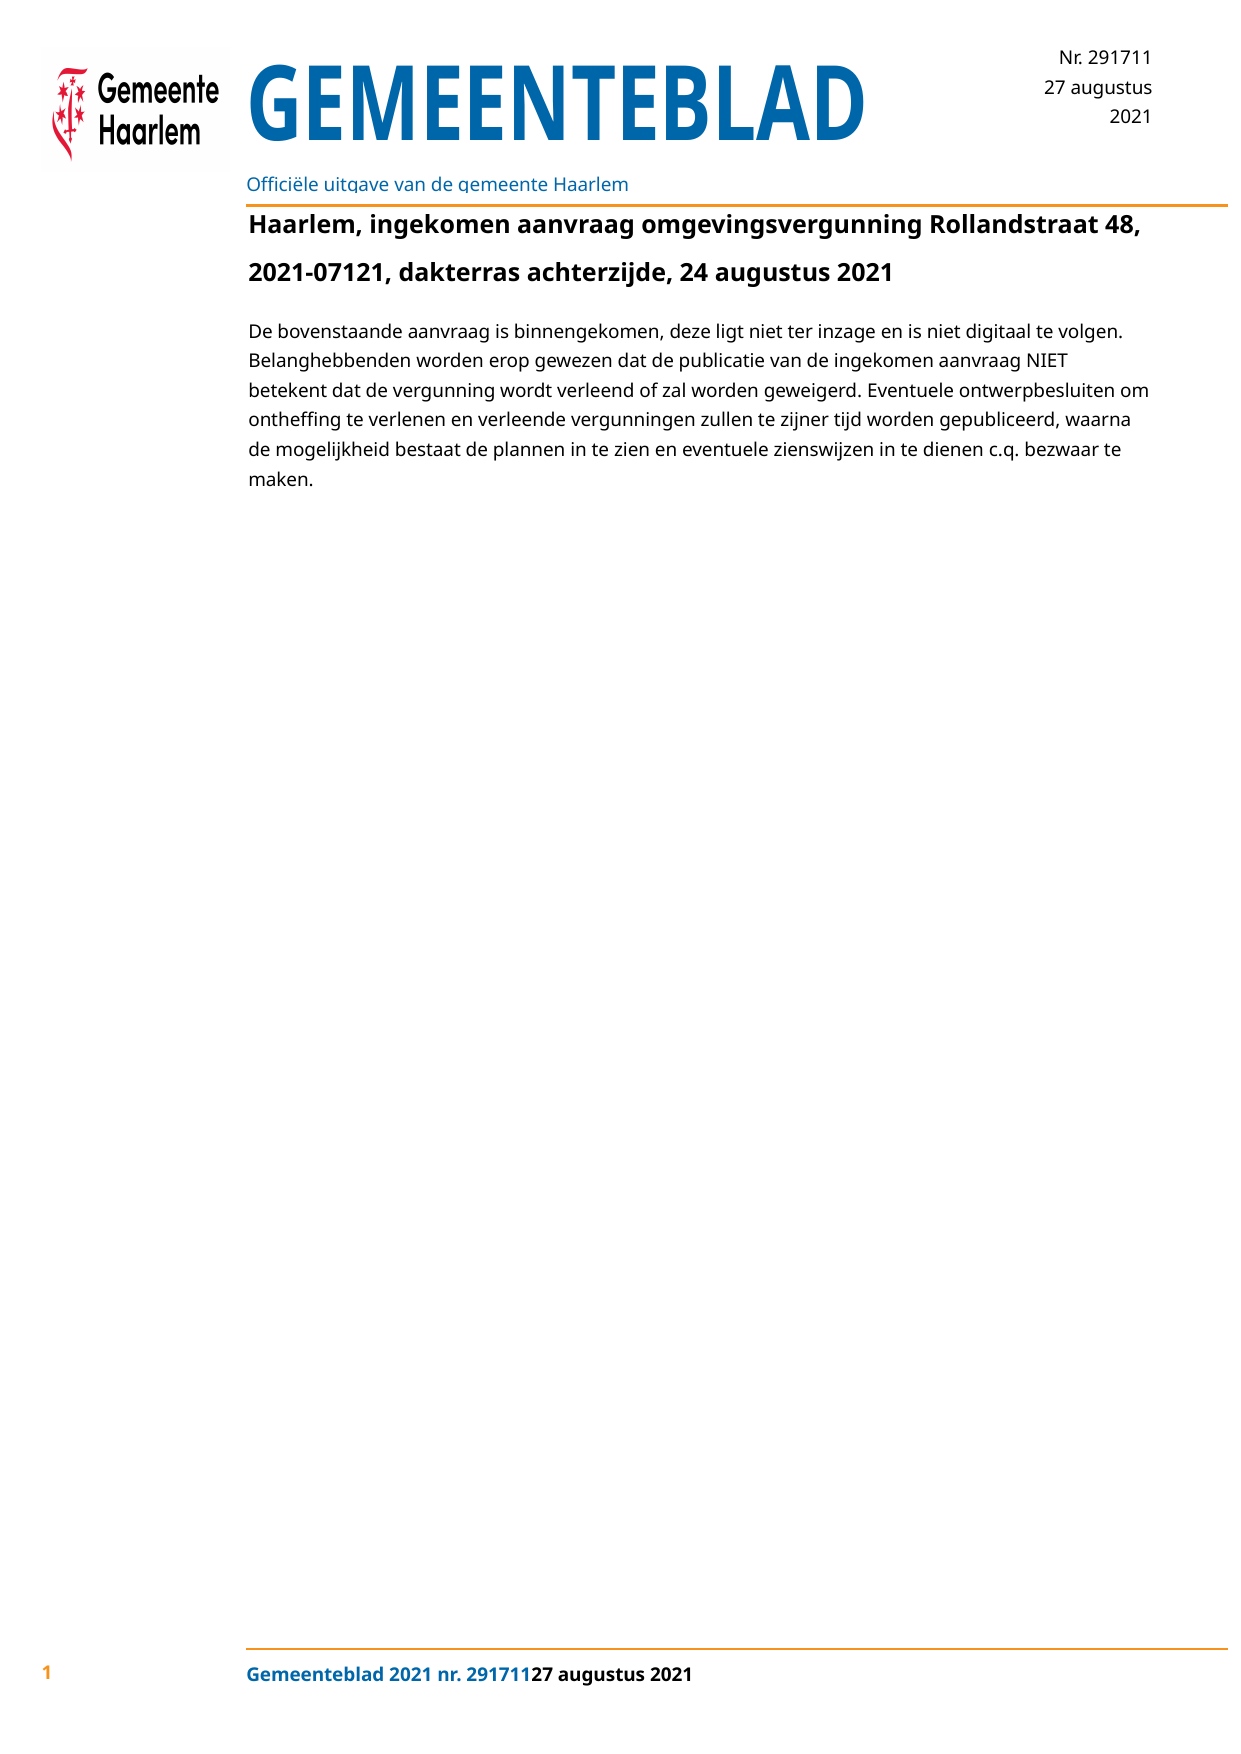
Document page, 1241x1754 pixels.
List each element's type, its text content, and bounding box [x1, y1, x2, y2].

picture [41, 47, 231, 172]
text De bovenstaande aanvraag is binnengekomen, deze ligt niet ter inzage en is niet digitaal te volgen. Belanghebbenden worden erop gewezen dat de publicatie van de ingekomen aanvraag NIET betekent dat de vergunning wordt verleend of zal worden geweigerd. Eventuele ontwerpbesluiten om ontheffing te verlenen en verleende vergunningen zullen te zijner tijd worden gepubliceerd, waarna de mogelijkheid bestaat de plannen in te zien en eventuele zienswijzen in te dienen c.q. bezwaar te maken. [248, 318, 1152, 492]
text Haarlem, ingekomen aanvraag omgevingsvergunning Rollandstraat 48, 2021-07121, dakterras achterzijde, 24 augustus 2021 [248, 207, 1152, 288]
